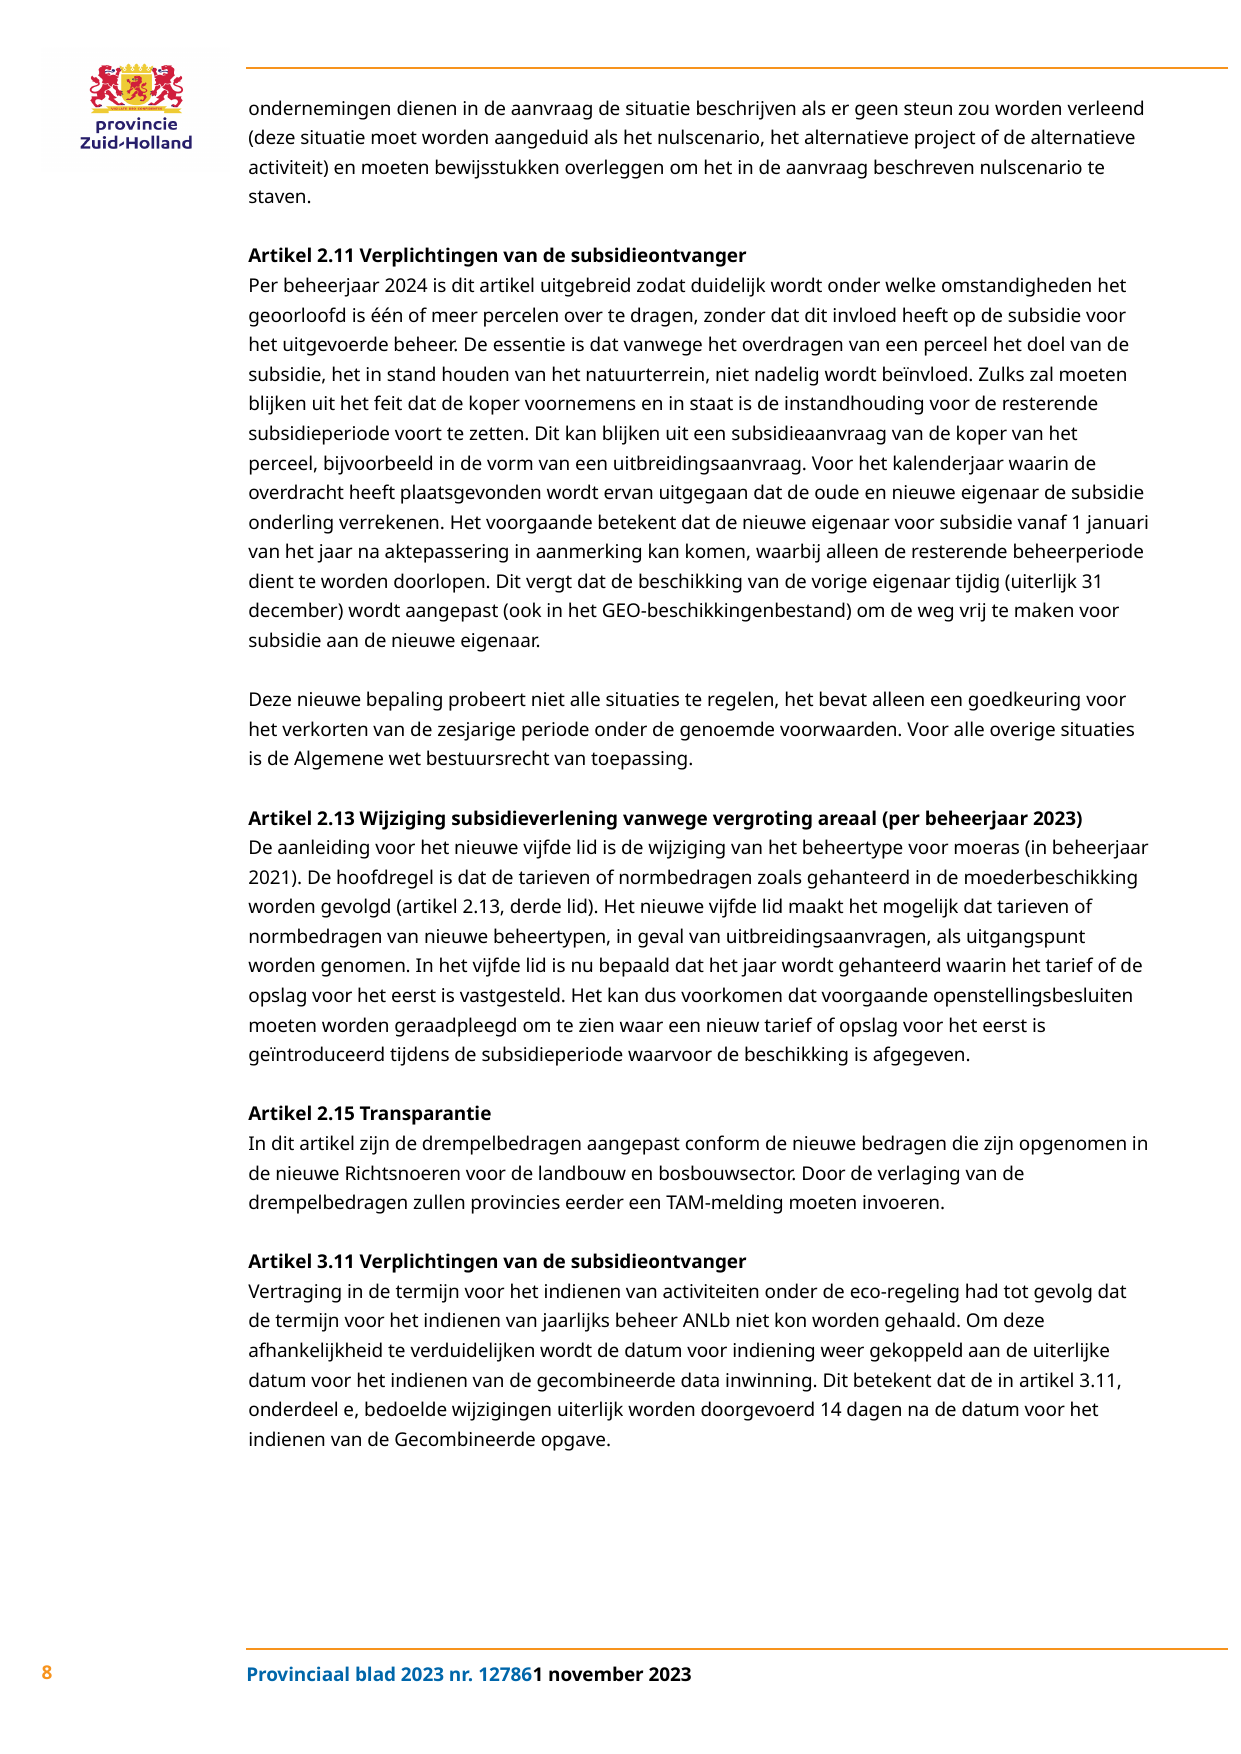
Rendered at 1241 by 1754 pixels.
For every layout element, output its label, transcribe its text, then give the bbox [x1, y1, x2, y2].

text ondernemingen dienen in de aanvraag de situatie beschrijven als er geen steun zou worden verleend (deze situatie moet worden aangeduid als het nulscenario, het alternatieve project of de alternatieve activiteit) en moeten bewijsstukken overleggen om het in de aanvraag beschreven nulscenario te staven. [248, 95, 1152, 209]
text Per beheerjaar 2024 is dit artikel uitgebreid zodat duidelijk wordt onder welke omstandigheden het geoorloofd is één of meer percelen over te dragen, zonder dat dit invloed heeft op de subsidie voor het uitgevoerde beheer. De essentie is dat vanwege het overdragen van een perceel het doel van de subsidie, het in stand houden van het natuurterrein, niet nadelig wordt beïnvloed. Zulks zal moeten blijken uit het feit dat de koper voornemens en in staat is de instandhouding voor de resterende subsidieperiode voort te zetten. Dit kan blijken uit een subsidieaanvraag van de koper van het perceel, bijvoorbeeld in de vorm van een uitbreidingsaanvraag. Voor het kalenderjaar waarin de overdracht heeft plaatsgevonden wordt ervan uitgegaan dat de oude en nieuwe eigenaar de subsidie onderling verrekenen. Het voorgaande betekent dat de nieuwe eigenaar voor subsidie vanaf 1 januari van het jaar na aktepassering in aanmerking kan komen, waarbij alleen de resterende beheerperiode dient te worden doorlopen. Dit vergt dat de beschikking van de vorige eigenaar tijdig (uiterlijk 31 december) wordt aangepast (ook in het GEO-beschikkingenbestand) om de weg vrij te maken voor subsidie aan de nieuwe eigenaar. [248, 272, 1152, 653]
text Deze nieuwe bepaling probeert niet alle situaties te regelen, het bevat alleen een goedkeuring voor het verkorten van de zesjarige periode onder de genoemde voorwaarden. Voor alle overige situaties is de Algemene wet bestuursrecht van toepassing. [248, 686, 1152, 771]
text Artikel 2.11 Verplichtingen van de subsidieontvanger [248, 243, 1152, 268]
text De aanleiding voor het nieuwe vijfde lid is de wijziging van het beheertype voor moeras (in beheerjaar 2021). De hoofdregel is dat de tarieven of normbedragen zoals gehanteerd in de moederbeschikking worden gevolgd (artikel 2.13, derde lid). Het nieuwe vijfde lid maakt het mogelijk dat tarieven of normbedragen van nieuwe beheertypen, in geval van uitbreidingsaanvragen, als uitgangspunt worden genomen. In het vijfde lid is nu bepaald dat het jaar wordt gehanteerd waarin het tarief of de opslag voor het eerst is vastgesteld. Het kan dus voorkomen dat voorgaande openstellingsbesluiten moeten worden geraadpleegd om te zien waar een nieuw tarief of opslag voor het eerst is geïntroduceerd tijdens de subsidieperiode waarvoor de beschikking is afgegeven. [248, 834, 1152, 1067]
picture [41, 47, 231, 172]
text Artikel 2.13 Wijziging subsidieverlening vanwege vergroting areaal (per beheerjaar 2023) [248, 805, 1152, 831]
text Artikel 2.15 Transparantie [248, 1101, 1152, 1126]
text Artikel 3.11 Verplichtingen van de subsidieontvanger [248, 1248, 1152, 1274]
text Vertraging in de termijn voor het indienen van activiteiten onder de eco-regeling had tot gevolg dat de termijn voor het indienen van jaarlijks beheer ANLb niet kon worden gehaald. Om deze afhankelijkheid te verduidelijken wordt de datum voor indiening weer gekoppeld aan de uiterlijke datum voor het indienen van de gecombineerde data inwinning. Dit betekent dat de in artikel 3.11, onderdeel e, bedoelde wijzigingen uiterlijk worden doorgevoerd 14 dagen na de datum voor het indienen van de Gecombineerde opgave. [248, 1278, 1152, 1452]
text In dit artikel zijn de drempelbedragen aangepast conform de nieuwe bedragen die zijn opgenomen in de nieuwe Richtsnoeren voor de landbouw en bosbouwsector. Door de verlaging van de drempelbedragen zullen provincies eerder een TAM-melding moeten invoeren. [248, 1130, 1152, 1215]
